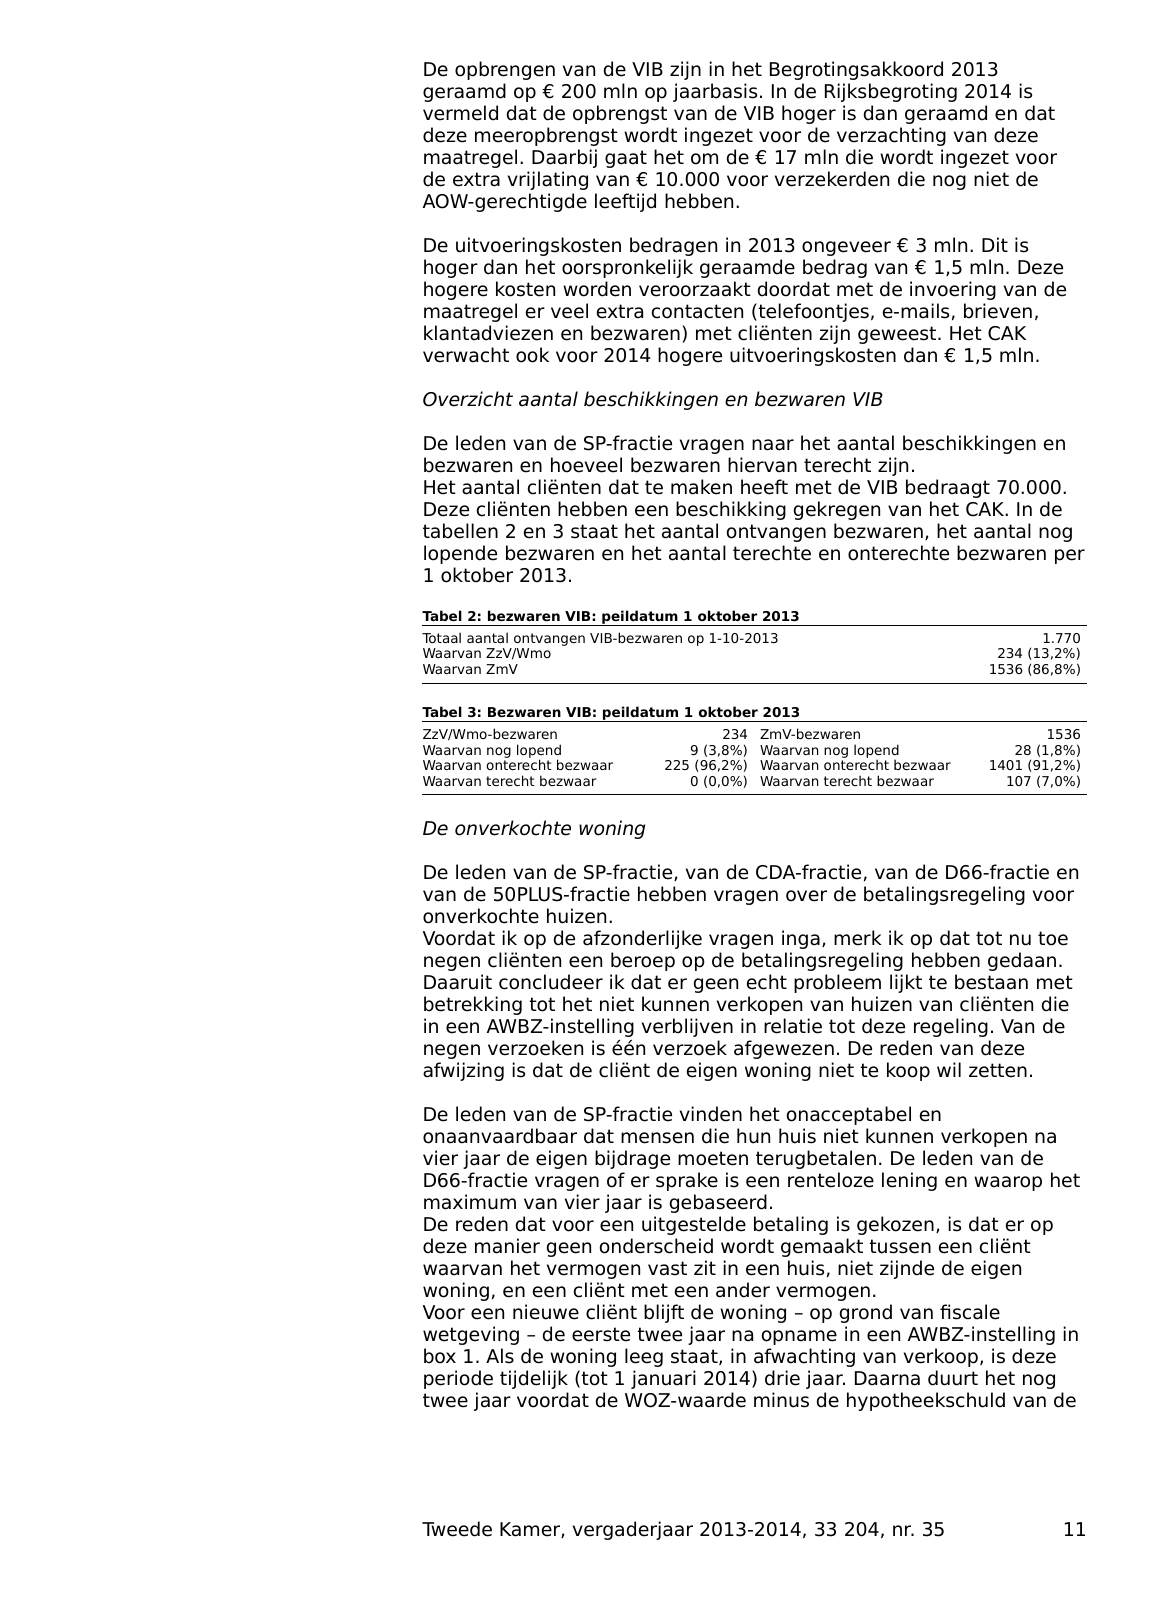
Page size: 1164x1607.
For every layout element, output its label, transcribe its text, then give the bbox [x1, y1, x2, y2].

table_cell Waarvan ZzV/Wmo [422, 646, 921, 662]
table_cell Waarvan nog lopend [754, 743, 971, 758]
text Voor een nieuwe cliënt blijft de woning – op grond van fiscale wetgeving – de eerste twee jaar na opname in een AWBZ-instelling in box 1. Als de woning leeg staat, in afwachting van verkoop, is deze periode tijdelijk (tot 1 januari 2014) drie jaar. Daarna duurt het nog twee jaar voordat de WOZ-waarde minus de hypotheekschuld van de [422, 1302, 1087, 1411]
text De reden dat voor een uitgestelde betaling is gekozen, is dat er op deze manier geen onderscheid wordt gemaakt tussen een cliënt waarvan het vermogen vast zit in een huis, niet zijnde de eigen woning, en een cliënt met een ander vermogen. [422, 1214, 1087, 1302]
table_cell 1536 (86,8%) [921, 662, 1087, 682]
text De leden van de SP-fractie, van de CDA-fractie, van de D66-fractie en van de 50PLUS-fractie hebben vragen over de betalingsregeling voor onverkochte huizen. [422, 862, 1087, 928]
table_cell 28 (1,8%) [971, 743, 1087, 758]
text Het aantal cliënten dat te maken heeft met de VIB bedraagt 70.000. Deze cliënten hebben een beschikking gekregen van het CAK. In de tabellen 2 en 3 staat het aantal ontvangen bezwaren, het aantal nog lopende bezwaren en het aantal terechte en onterechte bezwaren per 1 oktober 2013. [422, 477, 1087, 587]
table_cell 234 [634, 722, 754, 742]
table_cell Totaal aantal ontvangen VIB-bezwaren op 1-10-2013 [422, 626, 921, 646]
subtitle Overzicht aantal beschikkingen en bezwaren VIB [422, 389, 1087, 411]
text De leden van de SP-fractie vinden het onacceptabel en onaanvaardbaar dat mensen die hun huis niet kunnen verkopen na vier jaar de eigen bijdrage moeten terugbetalen. De leden van de D66-fractie vragen of er sprake is een renteloze lening en waarop het maximum van vier jaar is gebaseerd. [422, 1104, 1087, 1214]
table_cell ZzV/Wmo-bezwaren [422, 722, 634, 742]
table_cell 107 (7,0%) [971, 774, 1087, 794]
table_cell 1.770 [921, 626, 1087, 646]
table_cell Waarvan nog lopend [422, 743, 634, 758]
text De leden van de SP-fractie vragen naar het aantal beschikkingen en bezwaren en hoeveel bezwaren hiervan terecht zijn. [422, 433, 1087, 477]
text De opbrengen van de VIB zijn in het Begrotingsakkoord 2013 geraamd op € 200 mln op jaarbasis. In de Rijksbegroting 2014 is vermeld dat de opbrengst van de VIB hoger is dan geraamd en dat deze meeropbrengst wordt ingezet voor de verzachting van deze maatregel. Daarbij gaat het om de € 17 mln die wordt ingezet voor de extra vrijlating van € 10.000 voor verzekerden die nog niet de AOW-gerechtigde leeftijd hebben. [422, 59, 1087, 213]
table_cell Waarvan terecht bezwaar [754, 774, 971, 794]
table_cell ZmV-bezwaren [754, 722, 971, 742]
table_cell 0 (0,0%) [634, 774, 754, 794]
text De uitvoeringskosten bedragen in 2013 ongeveer € 3 mln. Dit is hoger dan het oorspronkelijk geraamde bedrag van € 1,5 mln. Deze hogere kosten worden veroorzaakt doordat met de invoering van de maatregel er veel extra contacten (telefoontjes, e-mails, brieven, klantadviezen en bezwaren) met cliënten zijn geweest. Het CAK verwacht ook voor 2014 hogere uitvoeringskosten dan € 1,5 mln. [422, 235, 1087, 367]
table_cell 1536 [971, 722, 1087, 742]
table_cell Waarvan onterecht bezwaar [754, 758, 971, 774]
table_header Tabel 2: bezwaren VIB: peildatum 1 oktober 2013 [422, 609, 1087, 625]
table_cell Waarvan terecht bezwaar [422, 774, 634, 794]
table_cell 234 (13,2%) [921, 646, 1087, 662]
text Voordat ik op de afzonderlijke vragen inga, merk ik op dat tot nu toe negen cliënten een beroep op de betalingsregeling hebben gedaan. Daaruit concludeer ik dat er geen echt probleem lijkt te bestaan met betrekking tot het niet kunnen verkopen van huizen van cliënten die in een AWBZ-instelling verblijven in relatie tot deze regeling. Van de negen verzoeken is één verzoek afgewezen. De reden van deze afwijzing is dat de cliënt de eigen woning niet te koop wil zetten. [422, 928, 1087, 1082]
table_cell 1401 (91,2%) [971, 758, 1087, 774]
table_cell 225 (96,2%) [634, 758, 754, 774]
table_header Tabel 3: Bezwaren VIB: peildatum 1 oktober 2013 [422, 705, 1087, 721]
table_cell Waarvan ZmV [422, 662, 921, 682]
table_cell 9 (3,8%) [634, 743, 754, 758]
table_cell Waarvan onterecht bezwaar [422, 758, 634, 774]
subtitle De onverkochte woning [422, 818, 1087, 839]
